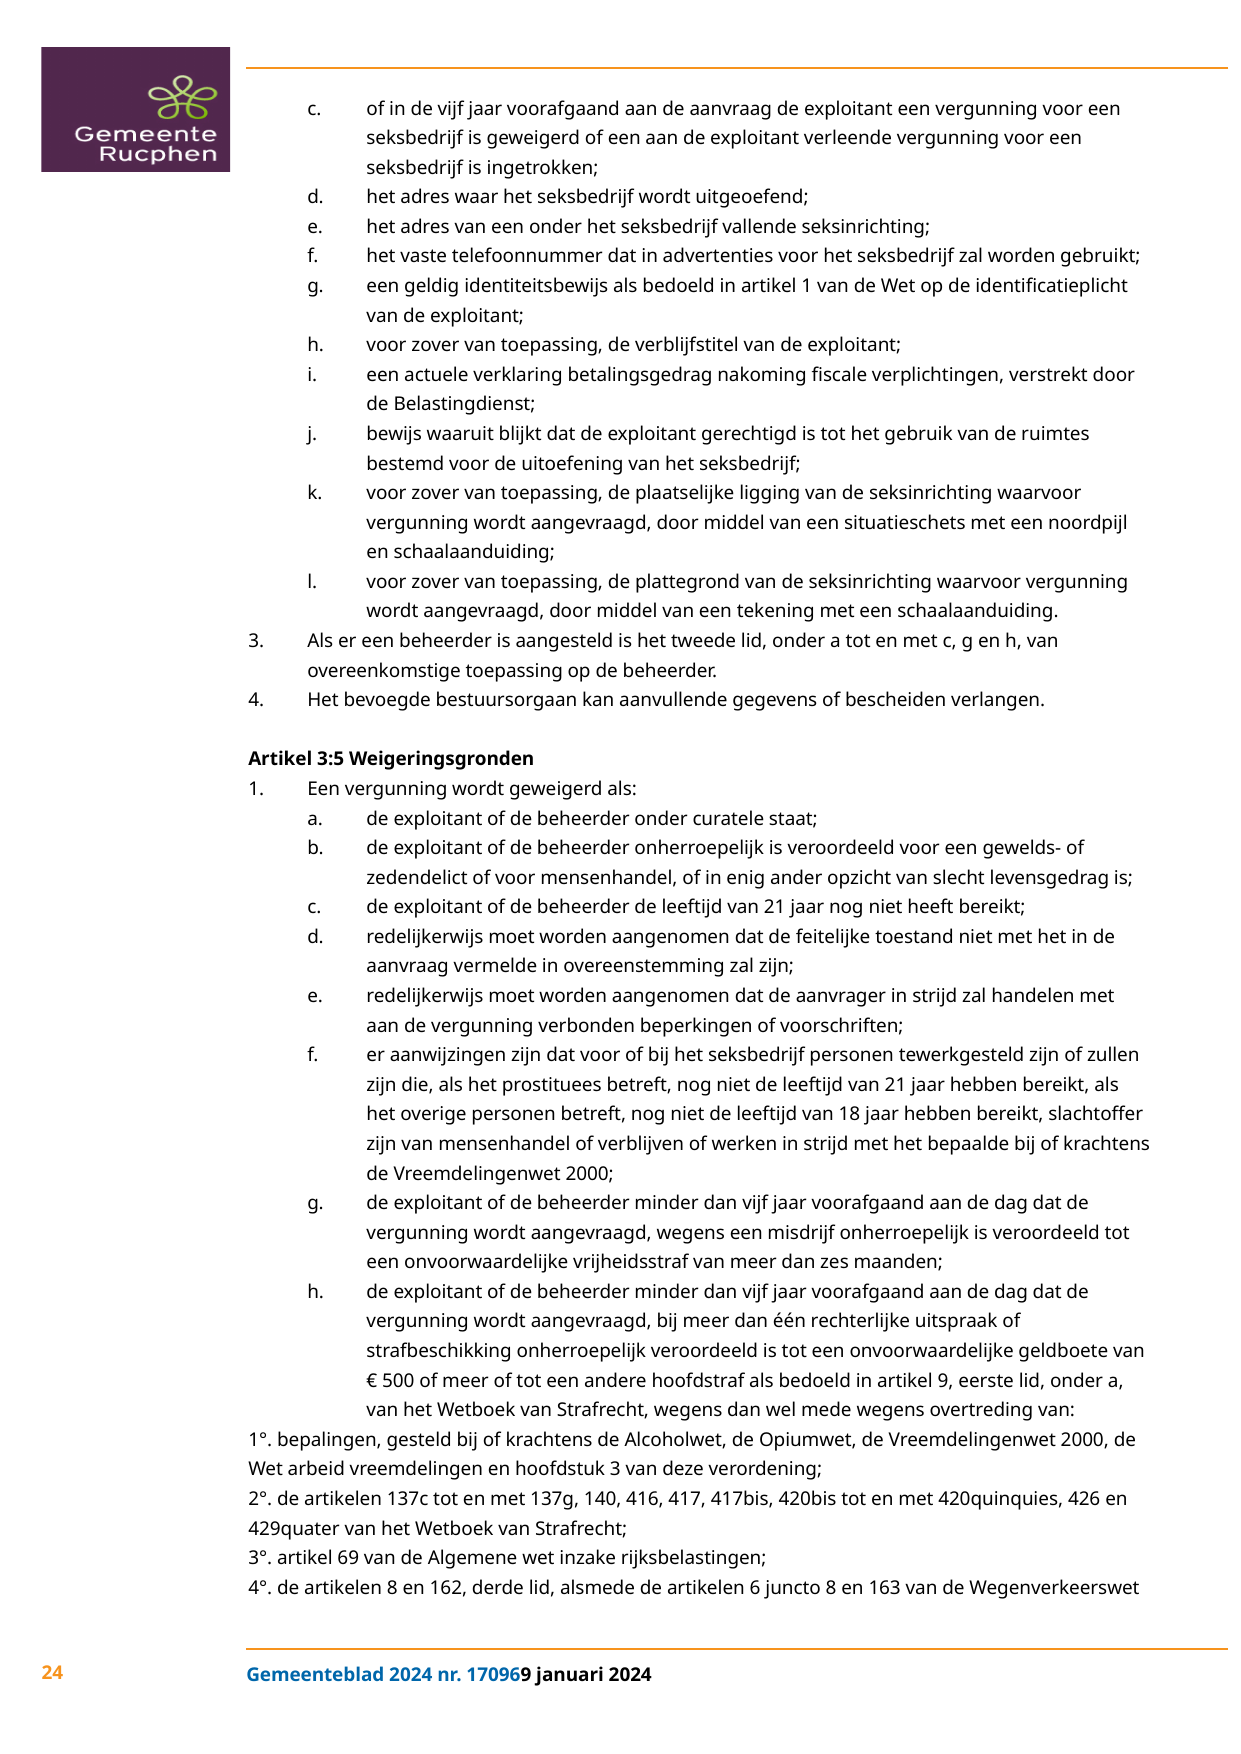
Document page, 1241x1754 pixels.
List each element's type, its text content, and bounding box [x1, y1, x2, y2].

list voor zover van toepassing, de plattegrond van de seksinrichting waarvoor vergunning wordt aangevraagd, door middel van een tekening met een schaalaanduiding. [307, 568, 1152, 623]
list redelijkerwijs moet worden aangenomen dat de aanvrager in strijd zal handelen met aan de vergunning verbonden beperkingen of voorschriften; [307, 982, 1152, 1038]
list het vaste telefoonnummer dat in advertenties voor het seksbedrijf zal worden gebruikt; [307, 243, 1152, 268]
text 3°. artikel 69 van de Algemene wet inzake rijksbelastingen; [248, 1544, 1152, 1570]
list Het bevoegde bestuursorgaan kan aanvullende gegevens of bescheiden verlangen. [248, 686, 1152, 712]
list voor zover van toepassing, de verblijfstitel van de exploitant; [307, 331, 1152, 357]
list een actuele verklaring betalingsgedrag nakoming fiscale verplichtingen, verstrekt door de Belastingdienst; [307, 361, 1152, 416]
list een geldig identiteitsbewijs als bedoeld in artikel 1 van de Wet op de identificatieplicht van de exploitant; [307, 272, 1152, 328]
list de exploitant of de beheerder de leeftijd van 21 jaar nog niet heeft bereikt; [307, 893, 1152, 919]
text Artikel 3:5 Weigeringsgronden [248, 746, 1152, 771]
list Een vergunning wordt geweigerd als: [248, 775, 1152, 801]
list of in de vijf jaar voorafgaand aan de aanvraag de exploitant een vergunning voor een seksbedrijf is geweigerd of een aan de exploitant verleende vergunning voor een seksbedrijf is ingetrokken; [307, 95, 1152, 180]
list het adres van een onder het seksbedrijf vallende seksinrichting; [307, 213, 1152, 239]
list het adres waar het seksbedrijf wordt uitgeoefend; [307, 183, 1152, 209]
list Als er een beheerder is aangesteld is het tweede lid, onder a tot en met c, g en h, van overeenkomstige toepassing op de beheerder. [248, 627, 1152, 683]
list de exploitant of de beheerder minder dan vijf jaar voorafgaand aan de dag dat de vergunning wordt aangevraagd, bij meer dan één rechterlijke uitspraak of strafbeschikking onherroepelijk veroordeeld is tot een onvoorwaardelijke geldboete van € 500 of meer of tot een andere hoofdstraf als bedoeld in artikel 9, eerste lid, onder a, van het Wetboek van Strafrecht, wegens dan wel mede wegens overtreding van: [307, 1278, 1152, 1422]
text 1°. bepalingen, gesteld bij of krachtens de Alcoholwet, de Opiumwet, de Vreemdelingenwet 2000, de Wet arbeid vreemdelingen en hoofdstuk 3 van deze verordening; [248, 1426, 1152, 1481]
list de exploitant of de beheerder onherroepelijk is veroordeeld voor een gewelds- of zedendelict of voor mensenhandel, of in enig ander opzicht van slecht levensgedrag is; [307, 834, 1152, 890]
text 4°. de artikelen 8 en 162, derde lid, alsmede de artikelen 6 juncto 8 en 163 van de Wegenverkeerswet [248, 1574, 1152, 1600]
list voor zover van toepassing, de plaatselijke ligging van de seksinrichting waarvoor vergunning wordt aangevraagd, door middel van een situatieschets met een noordpijl en schaalaanduiding; [307, 479, 1152, 564]
list de exploitant of de beheerder minder dan vijf jaar voorafgaand aan de dag dat de vergunning wordt aangevraagd, wegens een misdrijf onherroepelijk is veroordeeld tot een onvoorwaardelijke vrijheidsstraf van meer dan zes maanden; [307, 1189, 1152, 1274]
list bewijs waaruit blijkt dat de exploitant gerechtigd is tot het gebruik van de ruimtes bestemd voor de uitoefening van het seksbedrijf; [307, 420, 1152, 476]
picture [41, 47, 231, 172]
text 2°. de artikelen 137c tot en met 137g, 140, 416, 417, 417bis, 420bis tot en met 420quinquies, 426 en 429quater van het Wetboek van Strafrecht; [248, 1485, 1152, 1541]
list de exploitant of de beheerder onder curatele staat; [307, 805, 1152, 831]
list er aanwijzingen zijn dat voor of bij het seksbedrijf personen tewerkgesteld zijn of zullen zijn die, als het prostituees betreft, nog niet de leeftijd van 21 jaar hebben bereikt, als het overige personen betreft, nog niet de leeftijd van 18 jaar hebben bereikt, slachtoffer zijn van mensenhandel of verblijven of werken in strijd met het bepaalde bij of krachtens de Vreemdelingenwet 2000; [307, 1041, 1152, 1186]
list redelijkerwijs moet worden aangenomen dat de feitelijke toestand niet met het in de aanvraag vermelde in overeenstemming zal zijn; [307, 923, 1152, 978]
